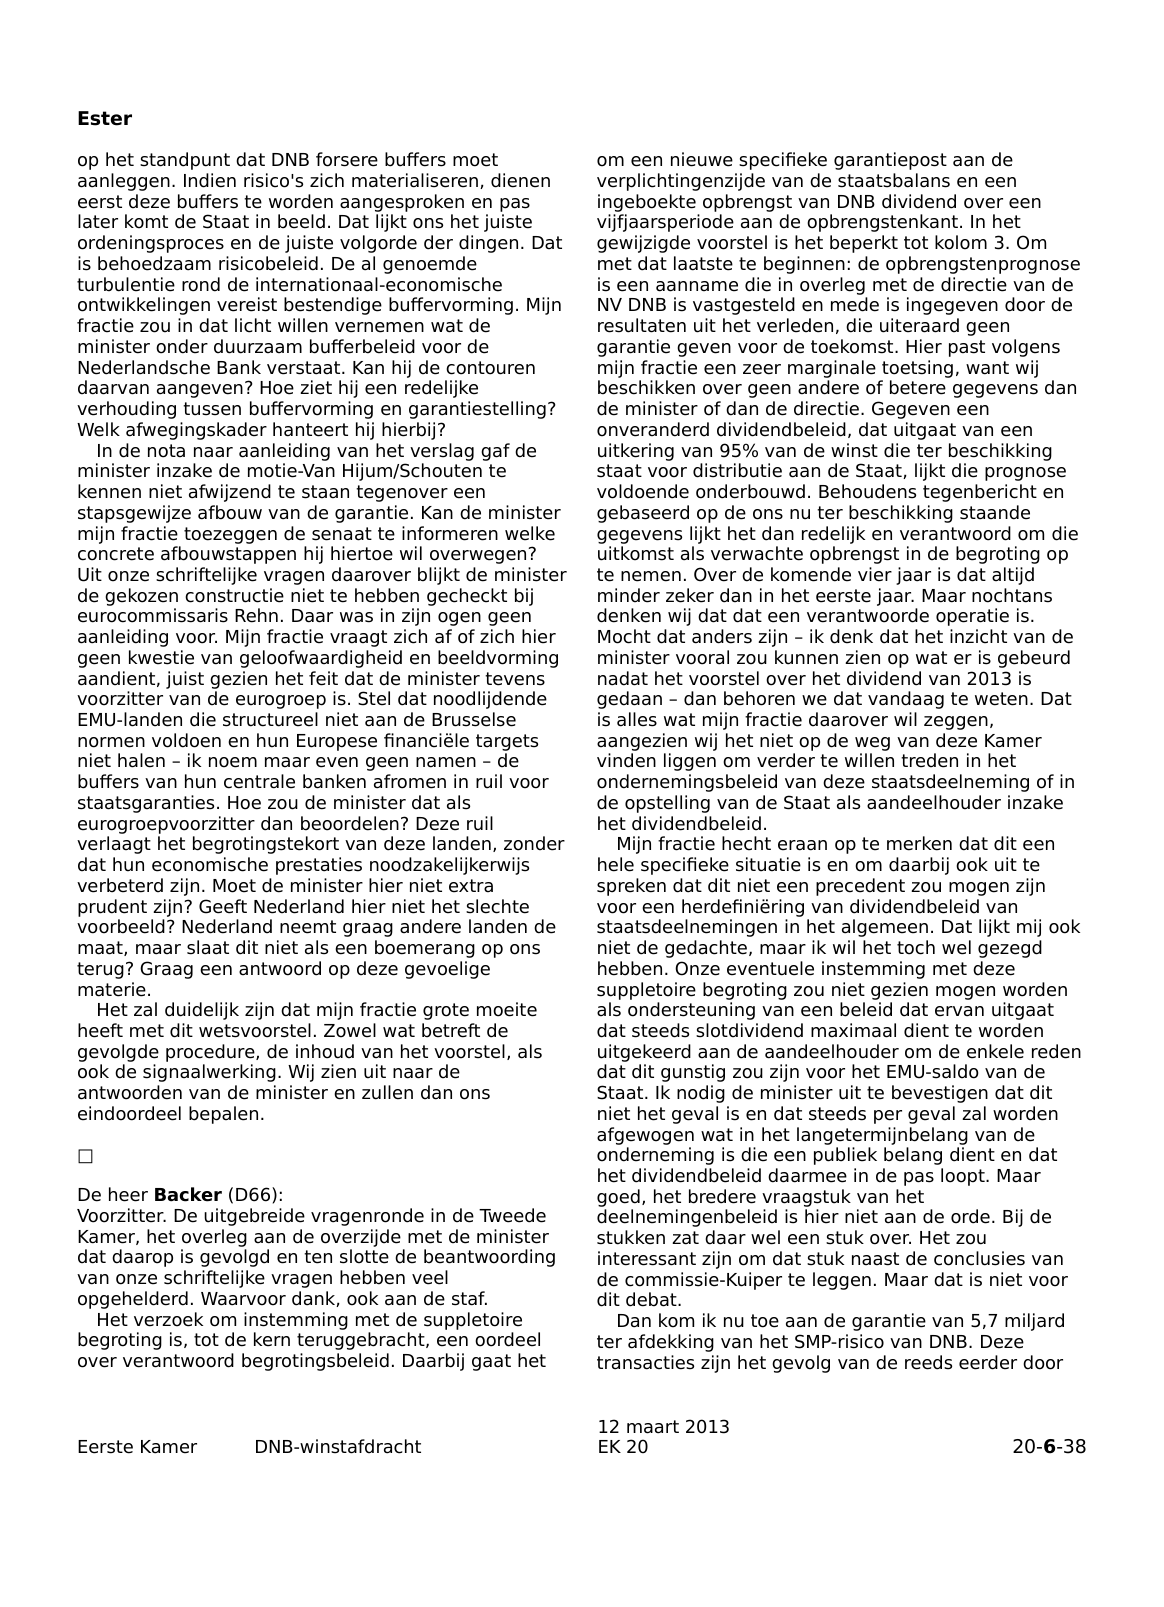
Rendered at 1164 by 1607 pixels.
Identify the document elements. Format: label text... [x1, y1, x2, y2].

text Mijn fractie hecht eraan op te merken dat dit een hele specifieke situatie is en om daarbij ook uit te spreken dat dit niet een precedent zou mogen zijn voor een herdefiniëring van dividendbeleid van staatsdeelnemingen in het algemeen. Dat lijkt mij ook niet de gedachte, maar ik wil het toch wel gezegd hebben. Onze eventuele instemming met deze suppletoire begroting zou niet gezien mogen worden als ondersteuning van een beleid dat ervan uitgaat dat steeds slotdividend maximaal dient te worden uitgekeerd aan de aandeelhouder om de enkele reden dat dit gunstig zou zijn voor het EMU-saldo van de Staat. Ik nodig de minister uit te bevestigen dat dit niet het geval is en dat steeds per geval zal worden afgewogen wat in het langetermijnbelang van de onderneming is die een publiek belang dient en dat het dividendbeleid daarmee in de pas loopt. Maar goed, het bredere vraagstuk van het deelnemingenbeleid is hier niet aan de orde. Bij de stukken zat daar wel een stuk over. Het zou interessant zijn om dat stuk naast de conclusies van de commissie-Kuiper te leggen. Maar dat is niet voor dit debat. [596, 834, 1087, 1311]
text Voorzitter. De uitgebreide vragenronde in de Tweede Kamer, het overleg aan de overzijde met de minister dat daarop is gevolgd en ten slotte de beantwoording van onze schriftelijke vragen hebben veel opgehelderd. Waarvoor dank, ook aan de staf. [77, 1206, 567, 1309]
text op het standpunt dat DNB forsere buffers moet aanleggen. Indien risico's zich materialiseren, dienen eerst deze buffers te worden aangesproken en pas later komt de Staat in beeld. Dat lijkt ons het juiste ordeningsproces en de juiste volgorde der dingen. Dat is behoedzaam risicobeleid. De al genoemde turbulentie rond de internationaal-economische ontwikkelingen vereist bestendige buffervorming. Mijn fractie zou in dat licht willen vernemen wat de minister onder duurzaam bufferbeleid voor de Nederlandsche Bank verstaat. Kan hij de contouren daarvan aangeven? Hoe ziet hij een redelijke verhouding tussen buffervorming en garantiestelling? Welk afwegingskader hanteert hij hierbij? [77, 150, 567, 440]
text Dan kom ik nu toe aan de garantie van 5,7 miljard ter afdekking van het SMP-risico van DNB. Deze transacties zijn het gevolg van de reeds eerder door [596, 1311, 1087, 1373]
text In de nota naar aanleiding van het verslag gaf de minister inzake de motie-Van Hijum/Schouten te kennen niet afwijzend te staan tegenover een stapsgewijze afbouw van de garantie. Kan de minister mijn fractie toezeggen de senaat te informeren welke concrete afbouwstappen hij hiertoe wil overwegen? Uit onze schriftelijke vragen daarover blijkt de minister de gekozen constructie niet te hebben gecheckt bij eurocommissaris Rehn. Daar was in zijn ogen geen aanleiding voor. Mijn fractie vraagt zich af of zich hier geen kwestie van geloofwaardigheid en beeldvorming aandient, juist gezien het feit dat de minister tevens voorzitter van de eurogroep is. Stel dat noodlijdende EMU-landen die structureel niet aan de Brusselse normen voldoen en hun Europese financiële targets niet halen – ik noem maar even geen namen – de buffers van hun centrale banken afromen in ruil voor staatsgaranties. Hoe zou de minister dat als eurogroepvoorzitter dan beoordelen? Deze ruil verlaagt het begrotingstekort van deze landen, zonder dat hun economische prestaties noodzakelijkerwijs verbeterd zijn. Moet de minister hier niet extra prudent zijn? Geeft Nederland hier niet het slechte voorbeeld? Nederland neemt graag andere landen de maat, maar slaat dit niet als een boemerang op ons terug? Graag een antwoord op deze gevoelige materie. [77, 440, 567, 1000]
text De heer Backer (D66): [77, 1185, 567, 1206]
text om een nieuwe specifieke garantiepost aan de verplichtingenzijde van de staatsbalans en een ingeboekte opbrengst van DNB dividend over een vijfjaarsperiode aan de opbrengstenkant. In het gewijzigde voorstel is het beperkt tot kolom 3. Om met dat laatste te beginnen: de opbrengstenprognose is een aanname die in overleg met de directie van de NV DNB is vastgesteld en mede is ingegeven door de resultaten uit het verleden, die uiteraard geen garantie geven voor de toekomst. Hier past volgens mijn fractie een zeer marginale toetsing, want wij beschikken over geen andere of betere gegevens dan de minister of dan de directie. Gegeven een onveranderd dividendbeleid, dat uitgaat van een uitkering van 95% van de winst die ter beschikking staat voor distributie aan de Staat, lijkt die prognose voldoende onderbouwd. Behoudens tegenbericht en gebaseerd op de ons nu ter beschikking staande gegevens lijkt het dan redelijk en verantwoord om die uitkomst als verwachte opbrengst in de begroting op te nemen. Over de komende vier jaar is dat altijd minder zeker dan in het eerste jaar. Maar nochtans denken wij dat dat een verantwoorde operatie is. Mocht dat anders zijn – ik denk dat het inzicht van de minister vooral zou kunnen zien op wat er is gebeurd nadat het voorstel over het dividend van 2013 is gedaan – dan behoren we dat vandaag te weten. Dat is alles wat mijn fractie daarover wil zeggen, aangezien wij het niet op de weg van deze Kamer vinden liggen om verder te willen treden in het ondernemingsbeleid van deze staatsdeelneming of in de opstelling van de Staat als aandeelhouder inzake het dividendbeleid. [596, 150, 1087, 834]
text Het verzoek om instemming met de suppletoire begroting is, tot de kern teruggebracht, een oordeel over verantwoord begrotingsbeleid. Daarbij gaat het [77, 1309, 567, 1372]
text □ [77, 1144, 567, 1165]
text Het zal duidelijk zijn dat mijn fractie grote moeite heeft met dit wetsvoorstel. Zowel wat betreft de gevolgde procedure, de inhoud van het voorstel, als ook de signaalwerking. Wij zien uit naar de antwoorden van de minister en zullen dan ons eindoordeel bepalen. [77, 1000, 567, 1124]
